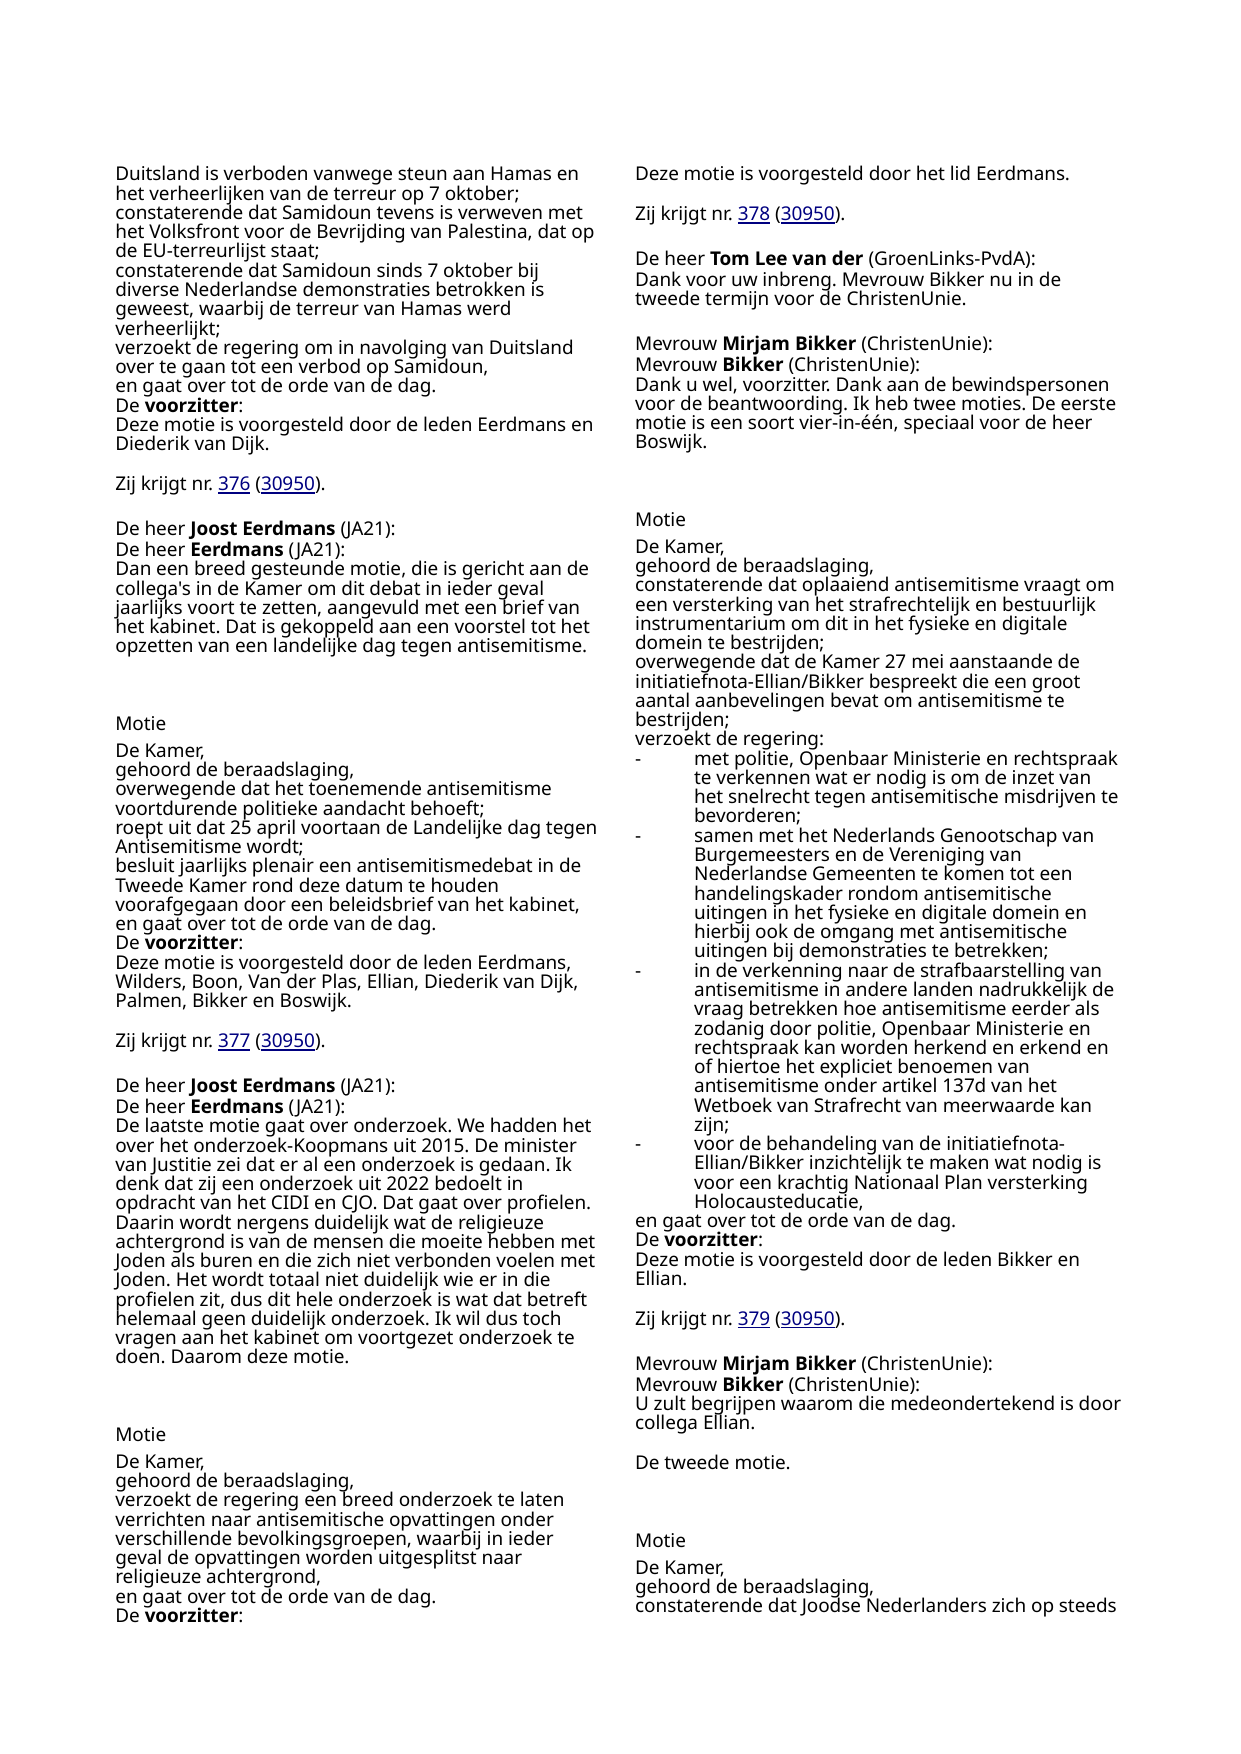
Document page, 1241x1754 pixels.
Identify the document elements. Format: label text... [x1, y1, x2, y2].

text constaterende dat oplaaiend antisemitisme vraagt om een versterking van het strafrechtelijk en bestuurlijk instrumentarium om dit in het fysieke en digitale domein te bestrijden; [635, 576, 1125, 653]
text U zult begrijpen waarom die medeondertekend is door collega Ellian. [635, 1395, 1125, 1434]
text De laatste motie gaat over onderzoek. We hadden het over het onderzoek-Koopmans uit 2015. De minister van Justitie zei dat er al een onderzoek is gedaan. Ik denk dat zij een onderzoek uit 2022 bedoelt in opdracht van het CIDI en CJO. Dat gaat over profielen. Daarin wordt nergens duidelijk wat de religieuze achtergrond is van de mensen die moeite hebben met Joden als buren en die zich niet verbonden voelen met Joden. Het wordt totaal niet duidelijk wie er in die profielen zit, dus dit hele onderzoek is wat dat betreft helemaal geen duidelijk onderzoek. Ik wil dus toch vragen aan het kabinet om voortgezet onderzoek te doen. Daarom deze motie. [115, 1117, 605, 1368]
text verzoekt de regering: [635, 730, 1125, 750]
text De voorzitter: [115, 934, 605, 954]
text constaterende dat Samidoun tevens is verweven met het Volksfront voor de Bevrijding van Palestina, dat op de EU-terreurlijst staat; [115, 204, 605, 262]
text Deze motie is voorgesteld door het lid Eerdmans. [635, 165, 1125, 184]
text De tweede motie. [635, 1454, 1125, 1474]
text en gaat over tot de orde van de dag. [115, 1588, 605, 1607]
text De voorzitter: [115, 397, 605, 416]
list in de verkenning naar de strafbaarstelling van antisemitisme in andere landen nadrukkelijk de vraag betrekken hoe antisemitisme eerder als zodanig door politie, Openbaar Ministerie en rechtspraak kan worden herkend en erkend en of hiertoe het expliciet benoemen van antisemitisme onder artikel 137d van het Wetboek van Strafrecht van meerwaarde kan zijn; [635, 962, 1125, 1135]
text Motie [115, 710, 605, 736]
text Deze motie is voorgesteld door de leden Eerdmans en Diederik van Dijk. [115, 416, 605, 454]
text overwegende dat het toenemende antisemitisme voortdurende politieke aandacht behoeft; [115, 780, 605, 819]
text constaterende dat Joodse Nederlanders zich op steeds [635, 1597, 1125, 1617]
text en gaat over tot de orde van de dag. [115, 915, 605, 934]
text Deze motie is voorgesteld door de leden Eerdmans, Wilders, Boon, Van der Plas, Ellian, Diederik van Dijk, Palmen, Bikker en Boswijk. [115, 954, 605, 1011]
text Motie [635, 1527, 1125, 1553]
text Motie [635, 506, 1125, 532]
text Duitsland is verboden vanwege steun aan Hamas en het verheerlijken van de terreur op 7 oktober; [115, 165, 605, 204]
text Zij krijgt nr. 378 (30950). [635, 205, 1125, 224]
text verzoekt de regering om in navolging van Duitsland over te gaan tot een verbod op Samidoun, [115, 339, 605, 377]
text Mevrouw Mirjam Bikker (ChristenUnie): [635, 1350, 1125, 1376]
text De voorzitter: [635, 1231, 1125, 1251]
text en gaat over tot de orde van de dag. [115, 377, 605, 397]
text De heer Joost Eerdmans (JA21): [115, 1072, 605, 1098]
text De heer Eerdmans (JA21): [115, 1098, 605, 1117]
text gehoord de beraadslaging, [635, 557, 1125, 576]
text De Kamer, [115, 742, 605, 761]
text De heer Tom Lee van der (GroenLinks-PvdA): [635, 245, 1125, 271]
text gehoord de beraadslaging, [115, 1472, 605, 1491]
text Zij krijgt nr. 377 (30950). [115, 1032, 605, 1051]
text besluit jaarlijks plenair een antisemitismedebat in de Tweede Kamer rond deze datum te houden voorafgegaan door een beleidsbrief van het kabinet, [115, 857, 605, 915]
text Mevrouw Mirjam Bikker (ChristenUnie): [635, 331, 1125, 356]
text De voorzitter: [115, 1607, 605, 1626]
list voor de behandeling van de initiatiefnota-Ellian/Bikker inzichtelijk te maken wat nodig is voor een krachtig Nationaal Plan versterking Holocausteducatie, [635, 1135, 1125, 1212]
text roept uit dat 25 april voortaan de Landelijke dag tegen Antisemitisme wordt; [115, 819, 605, 857]
text overwegende dat de Kamer 27 mei aanstaande de initiatiefnota-Ellian/Bikker bespreekt die een groot aantal aanbevelingen bevat om antisemitisme te bestrijden; [635, 653, 1125, 730]
text en gaat over tot de orde van de dag. [635, 1212, 1125, 1231]
text constaterende dat Samidoun sinds 7 oktober bij diverse Nederlandse demonstraties betrokken is geweest, waarbij de terreur van Hamas werd verheerlijkt; [115, 262, 605, 339]
text Dank voor uw inbreng. Mevrouw Bikker nu in de tweede termijn voor de ChristenUnie. [635, 271, 1125, 310]
text De Kamer, [635, 1559, 1125, 1578]
text gehoord de beraadslaging, [635, 1578, 1125, 1597]
text Mevrouw Bikker (ChristenUnie): [635, 1376, 1125, 1395]
text Deze motie is voorgesteld door de leden Bikker en Ellian. [635, 1251, 1125, 1289]
text Motie [115, 1421, 605, 1447]
list met politie, Openbaar Ministerie en rechtspraak te verkennen wat er nodig is om de inzet van het snelrecht tegen antisemitische misdrijven te bevorderen; [635, 750, 1125, 827]
text De heer Eerdmans (JA21): [115, 541, 605, 560]
list samen met het Nederlands Genootschap van Burgemeesters en de Vereniging van Nederlandse Gemeenten te komen tot een handelingskader rondom antisemitische uitingen in het fysieke en digitale domein en hierbij ook de omgang met antisemitische uitingen bij demonstraties te betrekken; [635, 827, 1125, 962]
text De Kamer, [635, 538, 1125, 557]
text gehoord de beraadslaging, [115, 761, 605, 780]
text De heer Joost Eerdmans (JA21): [115, 515, 605, 541]
text Zij krijgt nr. 376 (30950). [115, 475, 605, 494]
text verzoekt de regering een breed onderzoek te laten verrichten naar antisemitische opvattingen onder verschillende bevolkingsgroepen, waarbij in ieder geval de opvattingen worden uitgesplitst naar religieuze achtergrond, [115, 1491, 605, 1588]
text Zij krijgt nr. 379 (30950). [635, 1310, 1125, 1329]
text Dank u wel, voorzitter. Dank aan de bewindspersonen voor de beantwoording. Ik heb twee moties. De eerste motie is een soort vier-in-één, speciaal voor de heer Boswijk. [635, 376, 1125, 453]
text Dan een breed gesteunde motie, die is gericht aan de collega's in de Kamer om dit debat in ieder geval jaarlijks voort te zetten, aangevuld met een brief van het kabinet. Dat is gekoppeld aan een voorstel tot het opzetten van een landelijke dag tegen antisemitisme. [115, 560, 605, 657]
text De Kamer, [115, 1453, 605, 1472]
text Mevrouw Bikker (ChristenUnie): [635, 356, 1125, 376]
